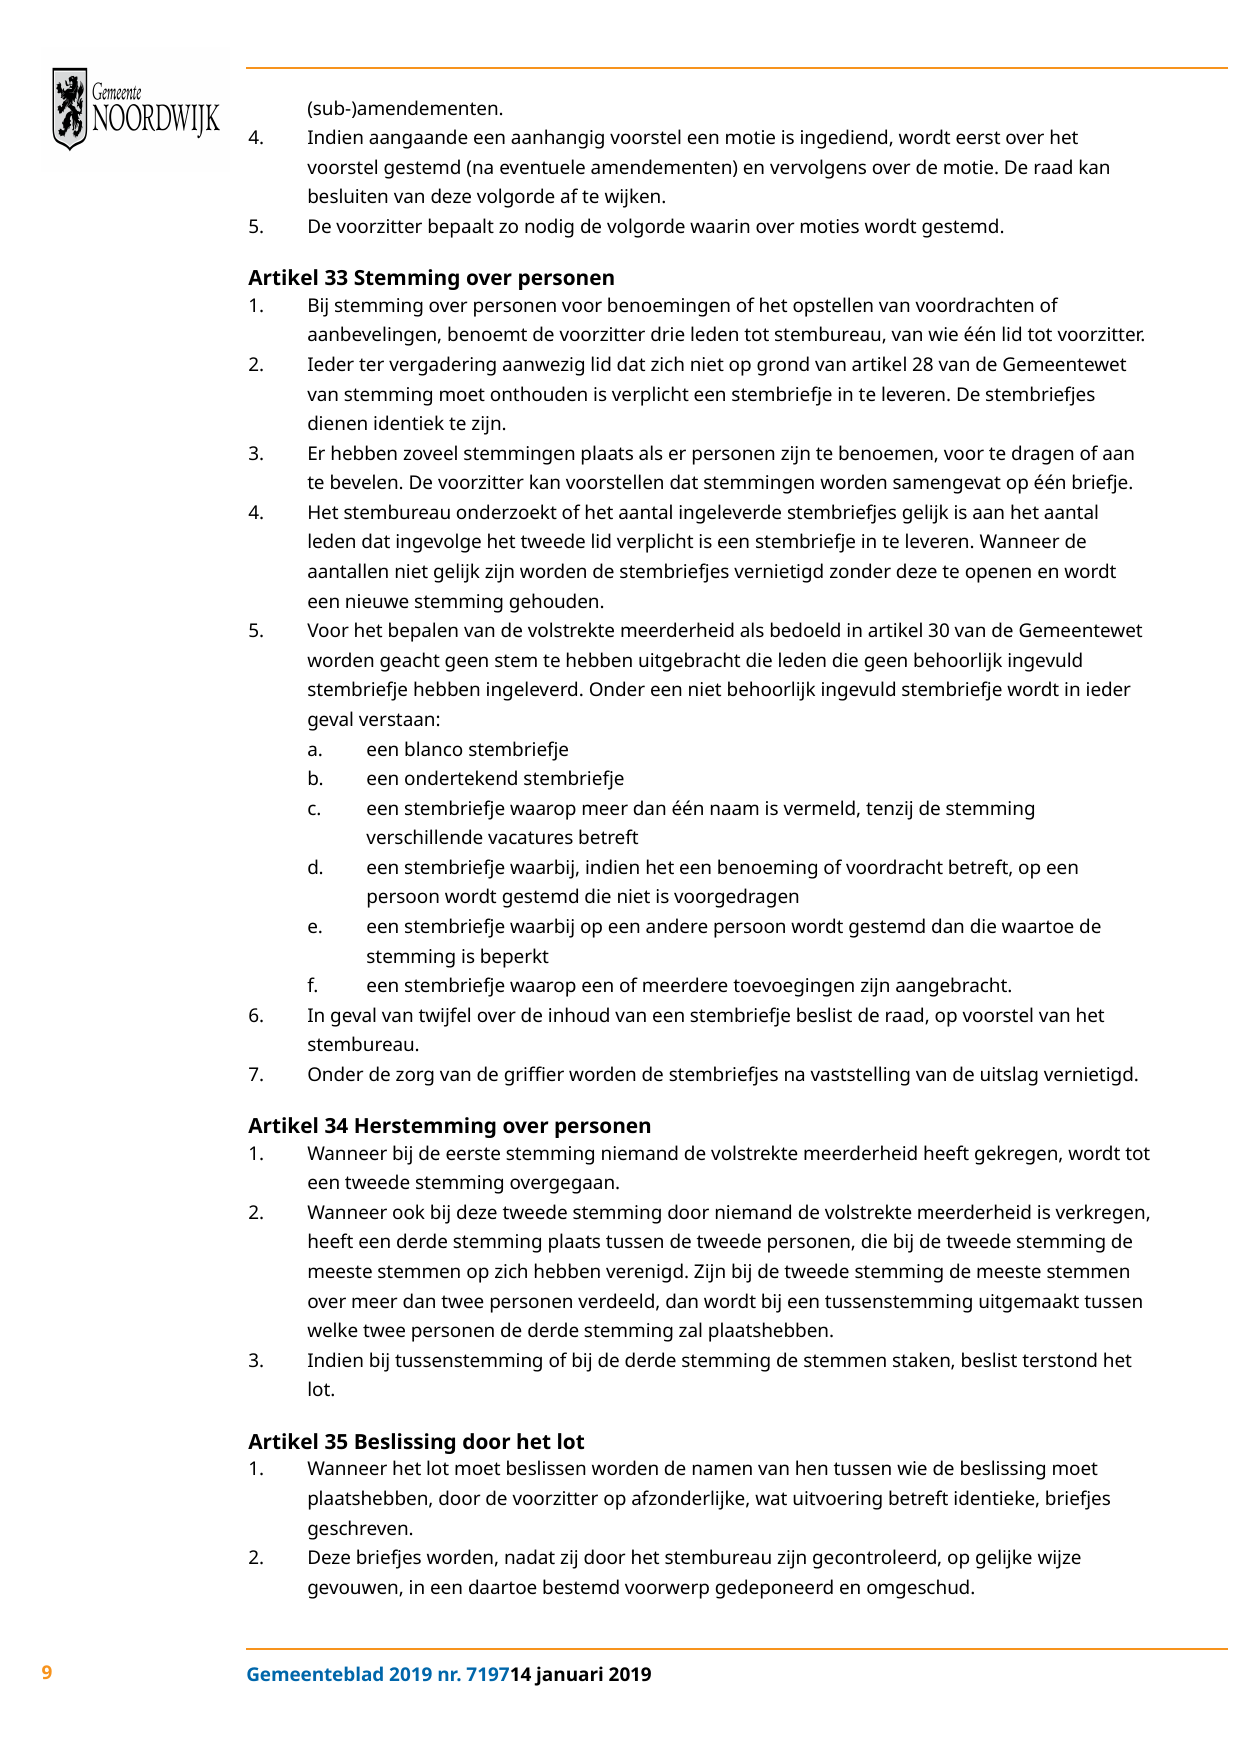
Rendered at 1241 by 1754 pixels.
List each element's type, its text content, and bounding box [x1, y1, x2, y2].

list Deze briefjes worden, nadat zij door het stembureau zijn gecontroleerd, op gelijke wijze gevouwen, in een daartoe bestemd voorwerp gedeponeerd en omgeschud. [248, 1544, 1152, 1599]
list Er hebben zoveel stemmingen plaats als er personen zijn te benoemen, voor te dragen of aan te bevelen. De voorzitter kan voorstellen dat stemmingen worden samengevat op één briefje. [248, 440, 1152, 495]
list (sub-)amendementen. [248, 95, 1152, 121]
text Artikel 33 Stemming over personen [248, 263, 1152, 292]
list In geval van twijfel over de inhoud van een stembriefje beslist de raad, op voorstel van het stembureau. [248, 1002, 1152, 1057]
list Onder de zorg van de griffier worden de stembriefjes na vaststelling van de uitslag vernietigd. [248, 1061, 1152, 1087]
list Bij stemming over personen voor benoemingen of het opstellen van voordrachten of aanbevelingen, benoemt de voorzitter drie leden tot stembureau, van wie één lid tot voorzitter. [248, 292, 1152, 347]
list Indien bij tussenstemming of bij de derde stemming de stemmen staken, beslist terstond het lot. [248, 1347, 1152, 1402]
list een stembriefje waarbij op een andere persoon wordt gestemd dan die waartoe de stemming is beperkt [307, 913, 1152, 968]
list Het stembureau onderzoekt of het aantal ingeleverde stembriefjes gelijk is aan het aantal leden dat ingevolge het tweede lid verplicht is een stembriefje in te leveren. Wanneer de aantallen niet gelijk zijn worden de stembriefjes vernietigd zonder deze te openen en wordt een nieuwe stemming gehouden. [248, 499, 1152, 613]
text Artikel 34 Herstemming over personen [248, 1112, 1152, 1140]
list een stembriefje waarop een of meerdere toevoegingen zijn aangebracht. [307, 972, 1152, 998]
list Wanneer bij de eerste stemming niemand de volstrekte meerderheid heeft gekregen, wordt tot een tweede stemming overgegaan. [248, 1140, 1152, 1195]
list een stembriefje waarop meer dan één naam is vermeld, tenzij de stemming verschillende vacatures betreft [307, 795, 1152, 850]
list Wanneer het lot moet beslissen worden de namen van hen tussen wie de beslissing moet plaatshebben, door de voorzitter op afzonderlijke, wat uitvoering betreft identieke, briefjes geschreven. [248, 1456, 1152, 1540]
picture [41, 47, 231, 172]
list een stembriefje waarbij, indien het een benoeming of voordracht betreft, op een persoon wordt gestemd die niet is voorgedragen [307, 854, 1152, 909]
text Artikel 35 Beslissing door het lot [248, 1427, 1152, 1456]
list Indien aangaande een aanhangig voorstel een motie is ingediend, wordt eerst over het voorstel gestemd (na eventuele amendementen) en vervolgens over de motie. De raad kan besluiten van deze volgorde af te wijken. [248, 124, 1152, 209]
list Wanneer ook bij deze tweede stemming door niemand de volstrekte meerderheid is verkregen, heeft een derde stemming plaats tussen de tweede personen, die bij de tweede stemming de meeste stemmen op zich hebben verenigd. Zijn bij de tweede stemming de meeste stemmen over meer dan twee personen verdeeld, dan wordt bij een tussenstemming uitgemaakt tussen welke twee personen de derde stemming zal plaatshebben. [248, 1199, 1152, 1343]
list Voor het bepalen van de volstrekte meerderheid als bedoeld in artikel 30 van de Gemeentewet worden geacht geen stem te hebben uitgebracht die leden die geen behoorlijk ingevuld stembriefje hebben ingeleverd. Onder een niet behoorlijk ingevuld stembriefje wordt in ieder geval verstaan: [248, 617, 1152, 732]
list Ieder ter vergadering aanwezig lid dat zich niet op grond van artikel 28 van de Gemeentewet van stemming moet onthouden is verplicht een stembriefje in te leveren. De stembriefjes dienen identiek te zijn. [248, 351, 1152, 436]
list een blanco stembriefje [307, 736, 1152, 761]
list De voorzitter bepaalt zo nodig de volgorde waarin over moties wordt gestemd. [248, 213, 1152, 239]
list een ondertekend stembriefje [307, 765, 1152, 791]
